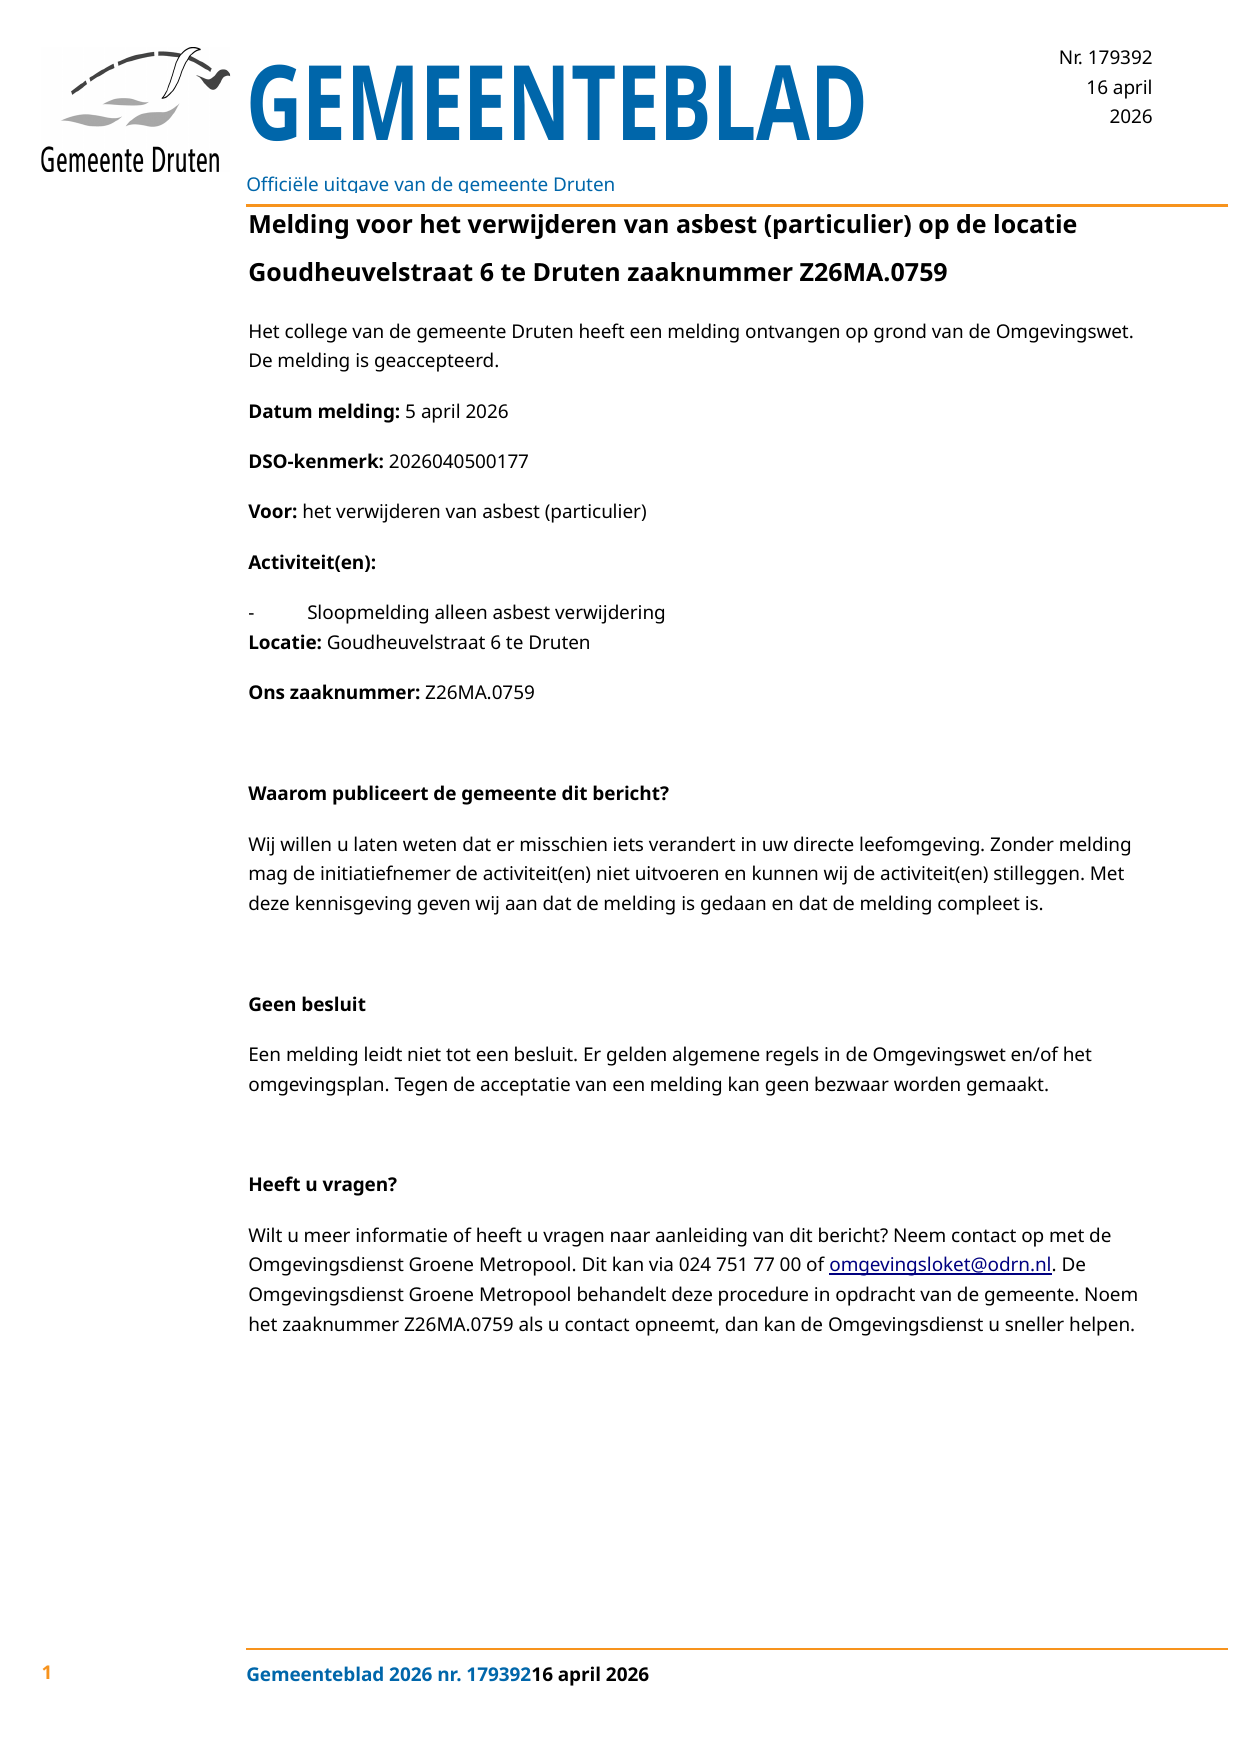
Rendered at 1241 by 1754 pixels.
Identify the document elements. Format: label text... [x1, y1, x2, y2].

text Heeft u vragen? [248, 1172, 1152, 1197]
text Activiteit(en): [248, 549, 1152, 575]
list Sloopmelding alleen asbest verwijdering [248, 599, 1152, 625]
text Datum melding: 5 april 2026 [248, 398, 1152, 424]
text Wij willen u laten weten dat er misschien iets verandert in uw directe leefomgeving. Zonder melding mag de initiatiefnemer de activiteit(en) niet uitvoeren en kunnen wij de activiteit(en) stilleggen. Met deze kennisgeving geven wij aan dat de melding is gedaan en dat de melding compleet is. [248, 831, 1152, 916]
text Voor: het verwijderen van asbest (particulier) [248, 499, 1152, 524]
text Melding voor het verwijderen van asbest (particulier) op de locatie Goudheuvelstraat 6 te Druten zaaknummer Z26MA.0759 [248, 207, 1152, 288]
picture [41, 47, 231, 172]
text Wilt u meer informatie of heeft u vragen naar aanleiding van dit bericht? Neem contact op met de Omgevingsdienst Groene Metropool. Dit kan via 024 751 77 00 of omgevingsloket@odrn.nl. De Omgevingsdienst Groene Metropool behandelt deze procedure in opdracht van de gemeente. Noem het zaaknummer Z26MA.0759 als u contact opneemt, dan kan de Omgevingsdienst u sneller helpen. [248, 1222, 1152, 1337]
text Geen besluit [248, 991, 1152, 1017]
text Waarom publiceert de gemeente dit bericht? [248, 780, 1152, 806]
text Het college van de gemeente Druten heeft een melding ontvangen op grond van de Omgevingswet. De melding is geaccepteerd. [248, 318, 1152, 373]
text Ons zaaknummer: Z26MA.0759 [248, 679, 1152, 705]
text DSO-kenmerk: 2026040500177 [248, 448, 1152, 474]
text Een melding leidt niet tot een besluit. Er gelden algemene regels in de Omgevingswet en/of het omgevingsplan. Tegen de acceptatie van een melding kan geen bezwaar worden gemaakt. [248, 1041, 1152, 1097]
text Locatie: Goudheuvelstraat 6 te Druten [248, 629, 1152, 655]
